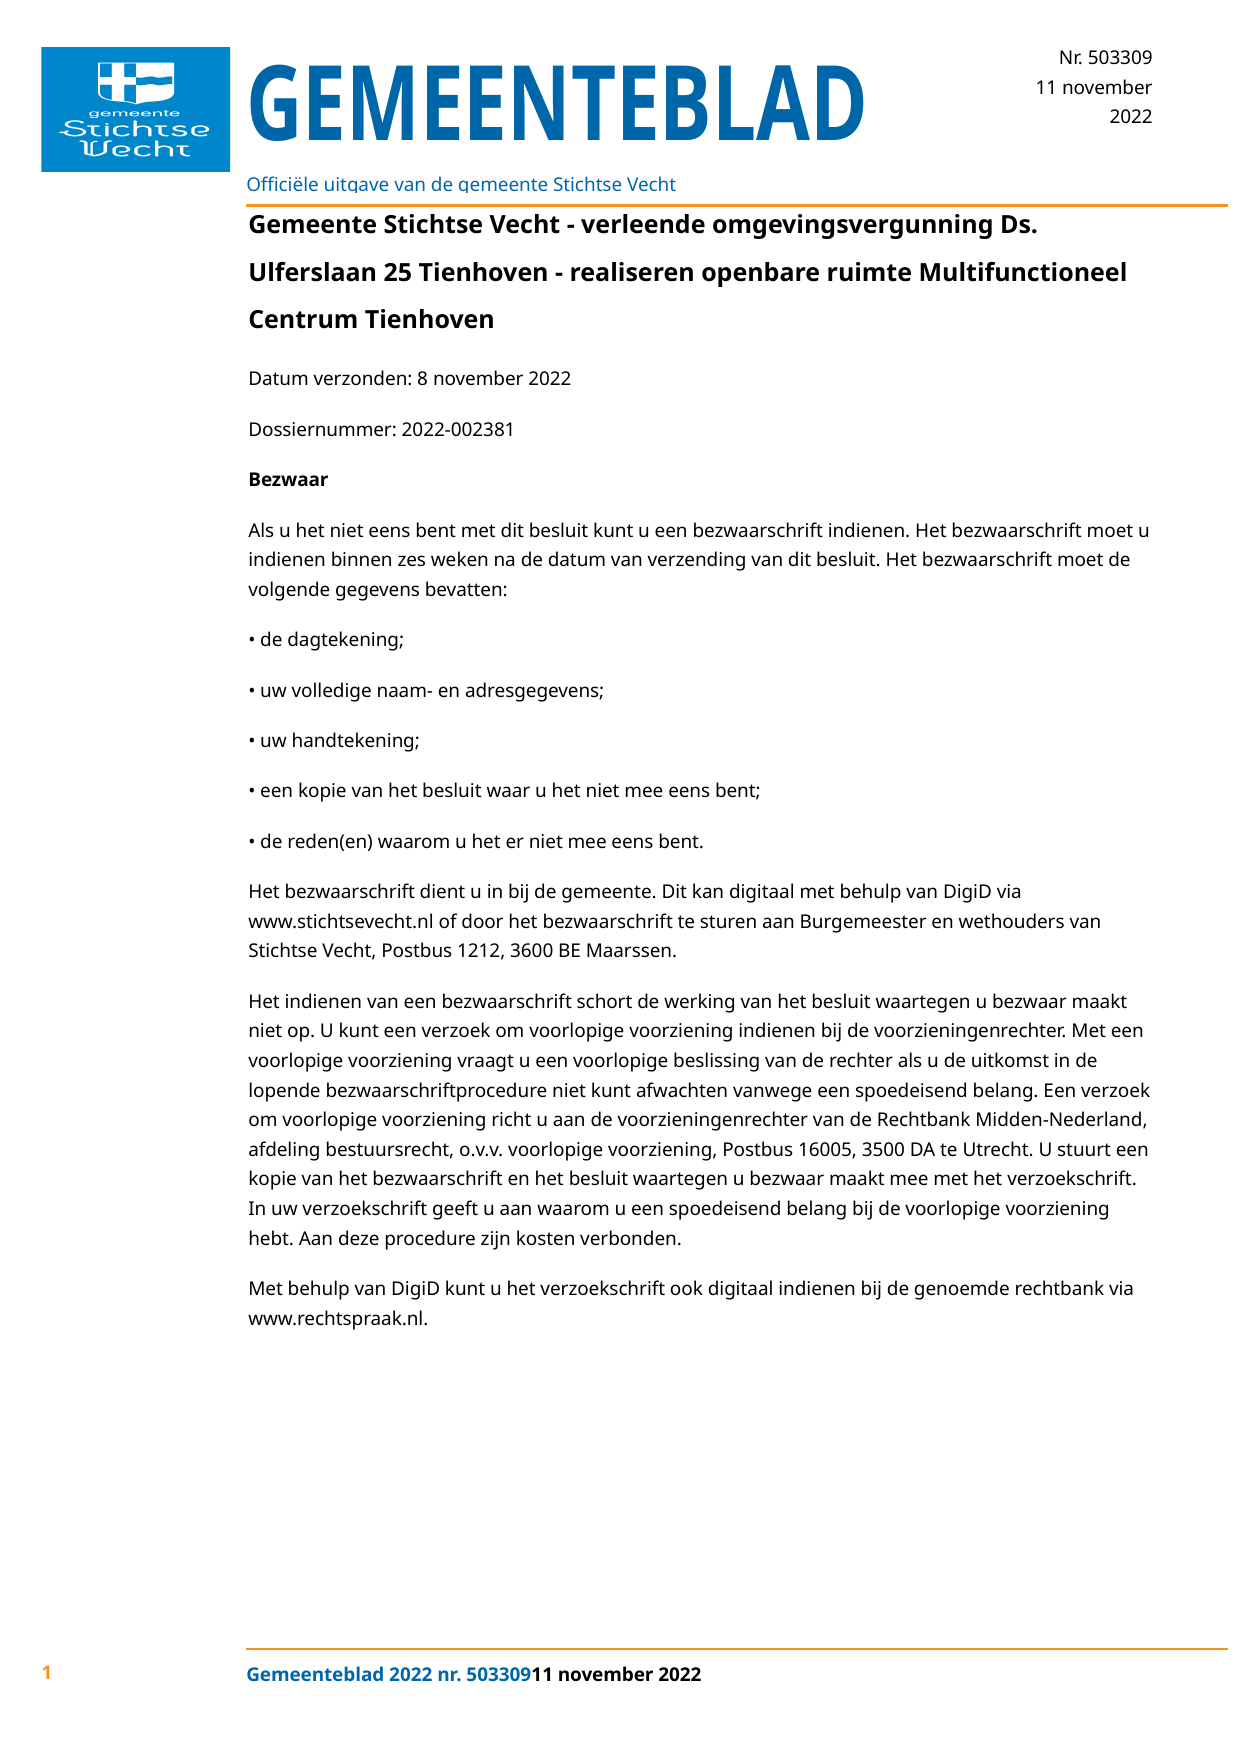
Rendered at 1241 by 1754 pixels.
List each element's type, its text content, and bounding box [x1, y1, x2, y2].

picture [137, 63, 174, 103]
text Het bezwaarschrift dient u in bij de gemeente. Dit kan digitaal met behulp van DigiD via www.stichtsevecht.nl of door het bezwaarschrift te sturen aan Burgemeester en wethouders van Stichtse Vecht, Postbus 1212, 3600 BE Maarssen. [248, 878, 1152, 963]
text Met behulp van DigiD kunt u het verzoekschrift ook digitaal indienen bij de genoemde rechtbank via www.rechtspraak.nl. [248, 1275, 1152, 1330]
text • de reden(en) waarom u het er niet mee eens bent. [248, 828, 1152, 854]
text • een kopie van het besluit waar u het niet mee eens bent; [248, 778, 1152, 803]
text Bezwaar [248, 466, 1152, 492]
text Dossiernummer: 2022-002381 [248, 416, 1152, 442]
picture [99, 63, 135, 101]
text • de dagtekening; [248, 626, 1152, 652]
text Gemeente Stichtse Vecht - verleende omgevingsvergunning Ds. Ulferslaan 25 Tienhoven - realiseren openbare ruimte Multifunctioneel Centrum Tienhoven [248, 207, 1152, 336]
text • uw volledige naam- en adresgegevens; [248, 677, 1152, 702]
text Het indienen van een bezwaarschrift schort de werking van het besluit waartegen u bezwaar maakt niet op. U kunt een verzoek om voorlopige voorziening indienen bij de voorzieningenrechter. Met een voorlopige voorziening vraagt u een voorlopige beslissing van de rechter als u de uitkomst in de lopende bezwaarschriftprocedure niet kunt afwachten vanwege een spoedeisend belang. Een verzoek om voorlopige voorziening richt u aan de voorzieningenrechter van de Rechtbank Midden-Nederland, afdeling bestuursrecht, o.v.v. voorlopige voorziening, Postbus 16005, 3500 DA te Utrecht. U stuurt een kopie van het bezwaarschrift en het besluit waartegen u bezwaar maakt mee met het verzoekschrift. In uw verzoekschrift geeft u aan waarom u een spoedeisend belang bij de voorlopige voorziening hebt. Aan deze procedure zijn kosten verbonden. [248, 988, 1152, 1250]
text Datum verzonden: 8 november 2022 [248, 366, 1152, 391]
text • uw handtekening; [248, 727, 1152, 753]
text Als u het niet eens bent met dit besluit kunt u een bezwaarschrift indienen. Het bezwaarschrift moet u indienen binnen zes weken na de datum van verzending van dit besluit. Het bezwaarschrift moet de volgende gegevens bevatten: [248, 517, 1152, 602]
